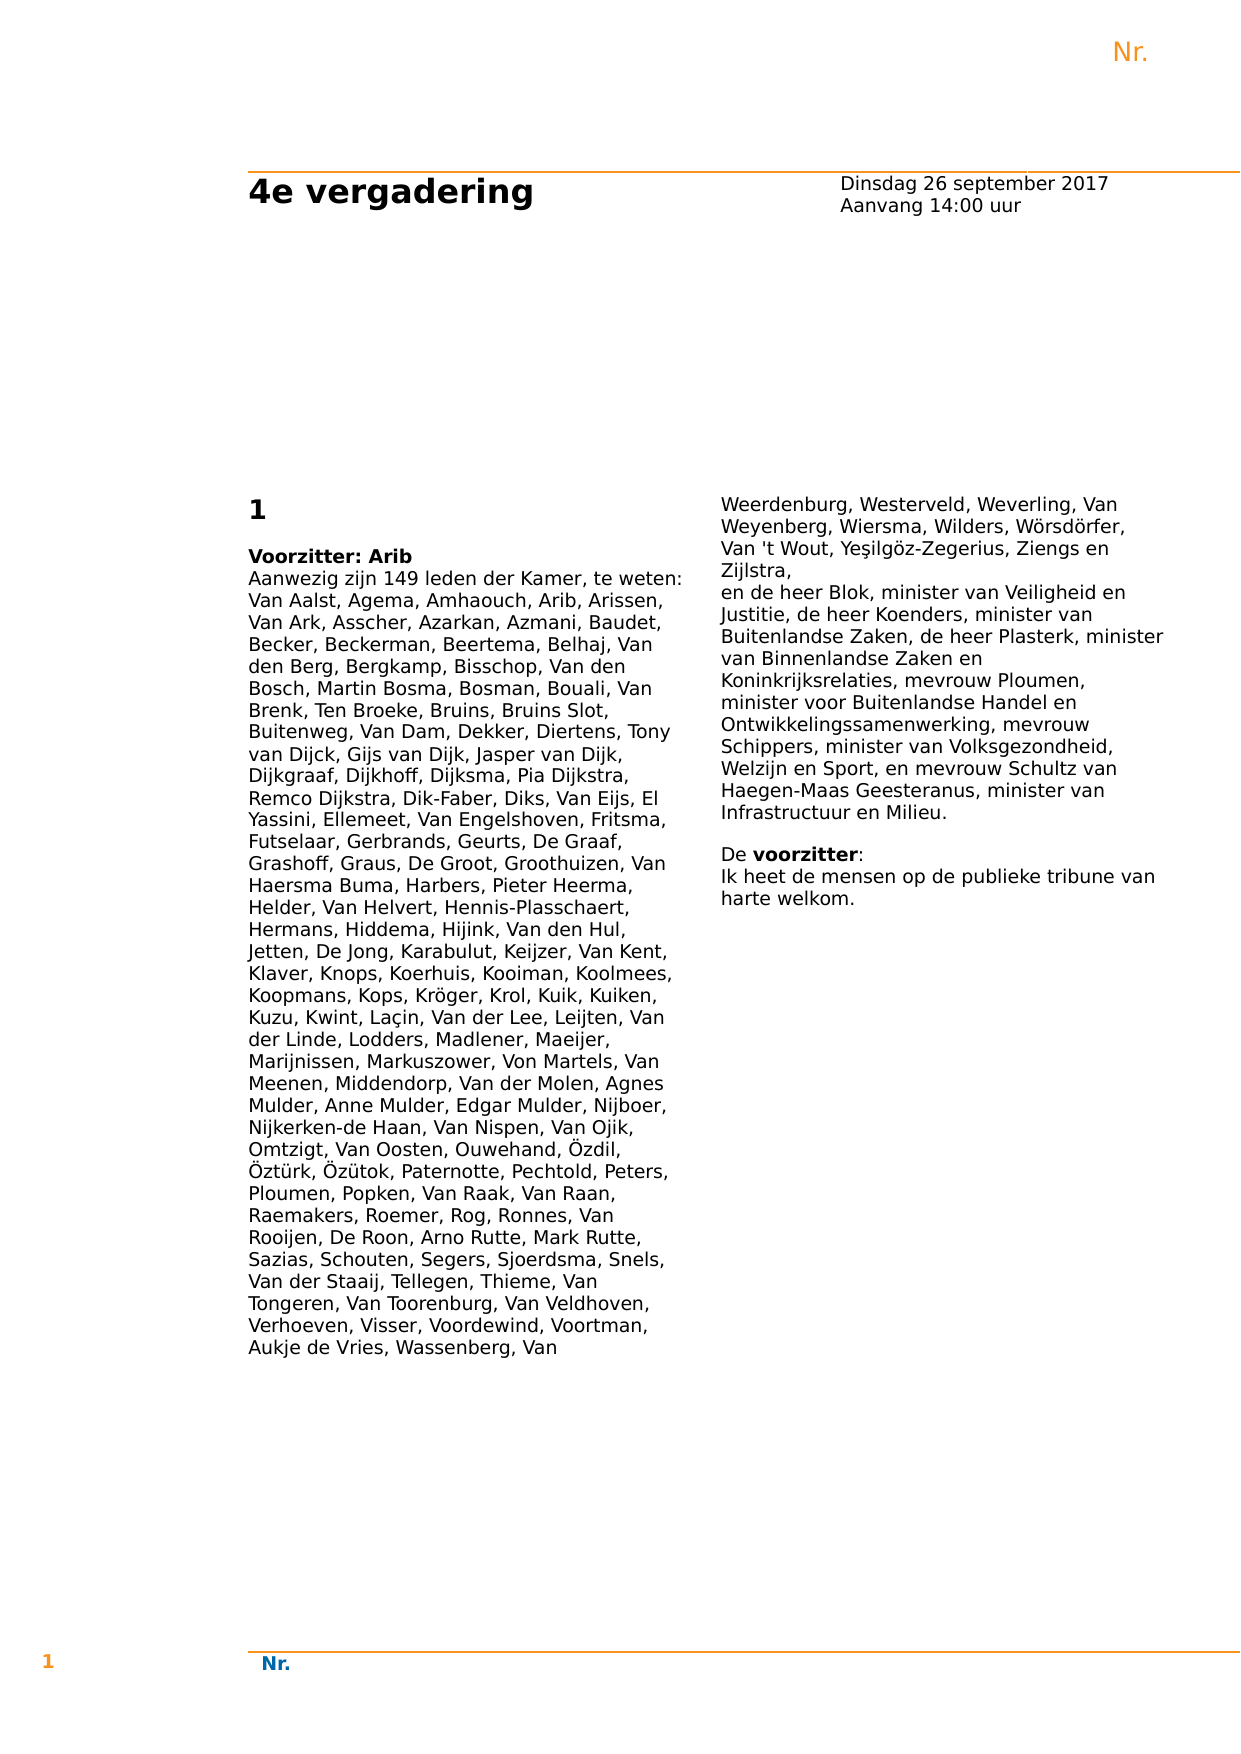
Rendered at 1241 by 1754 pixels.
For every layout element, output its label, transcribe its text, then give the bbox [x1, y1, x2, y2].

title 1 [248, 494, 691, 526]
text Aanwezig zijn 149 leden der Kamer, te weten: [248, 568, 691, 589]
table_header Dinsdag 26 september 2017 [840, 173, 1163, 195]
text Van Aalst, Agema, Amhaouch, Arib, Arissen, Van Ark, Asscher, Azarkan, Azmani, Baudet, Becker, Beckerman, Beertema, Belhaj, Van den Berg, Bergkamp, Bisschop, Van den Bosch, Martin Bosma, Bosman, Bouali, Van Brenk, Ten Broeke, Bruins, Bruins Slot, Buitenweg, Van Dam, Dekker, Diertens, Tony van Dijck, Gijs van Dijk, Jasper van Dijk, Dijkgraaf, Dijkhoff, Dijksma, Pia Dijkstra, Remco Dijkstra, Dik-Faber, Diks, Van Eijs, El Yassini, Ellemeet, Van Engelshoven, Fritsma, Futselaar, Gerbrands, Geurts, De Graaf, Grashoff, Graus, De Groot, Groothuizen, Van Haersma Buma, Harbers, Pieter Heerma, Helder, Van Helvert, Hennis-Plasschaert, Hermans, Hiddema, Hijink, Van den Hul, Jetten, De Jong, Karabulut, Keijzer, Van Kent, Klaver, Knops, Koerhuis, Kooiman, Koolmees, Koopmans, Kops, Kröger, Krol, Kuik, Kuiken, Kuzu, Kwint, Laçin, Van der Lee, Leijten, Van der Linde, Lodders, Madlener, Maeijer, Marijnissen, Markuszower, Von Martels, Van Meenen, Middendorp, Van der Molen, Agnes Mulder, Anne Mulder, Edgar Mulder, Nijboer, Nijkerken-de Haan, Van Nispen, Van Ojik, Omtzigt, Van Oosten, Ouwehand, Özdil, Öztürk, Özütok, Paternotte, Pechtold, Peters, Ploumen, Popken, Van Raak, Van Raan, Raemakers, Roemer, Rog, Ronnes, Van Rooijen, De Roon, Arno Rutte, Mark Rutte, Sazias, Schouten, Segers, Sjoerdsma, Snels, Van der Staaij, Tellegen, Thieme, Van Tongeren, Van Toorenburg, Van Veldhoven, Verhoeven, Visser, Voordewind, Voortman, Aukje de Vries, Wassenberg, Van [248, 589, 691, 1359]
text De voorzitter: [721, 844, 1163, 866]
text Voorzitter: Arib [248, 546, 691, 568]
text Weerdenburg, Westerveld, Weverling, Van Weyenberg, Wiersma, Wilders, Wörsdörfer, Van 't Wout, Yeşilgöz-Zegerius, Ziengs en Zijlstra, [721, 494, 1163, 582]
table_cell Aanvang 14:00 uur [840, 195, 1163, 217]
text Ik heet de mensen op de publieke tribune van harte welkom. [721, 866, 1163, 910]
text en de heer Blok, minister van Veiligheid en Justitie, de heer Koenders, minister van Buitenlandse Zaken, de heer Plasterk, minister van Binnenlandse Zaken en Koninkrijksrelaties, mevrouw Ploumen, minister voor Buitenlandse Handel en Ontwikkelingssamenwerking, mevrouw Schippers, minister van Volksgezondheid, Welzijn en Sport, en mevrouw Schultz van Haegen-Maas Geesteranus, minister van Infrastructuur en Milieu. [721, 582, 1163, 824]
table_header 4e vergadering [248, 173, 840, 217]
